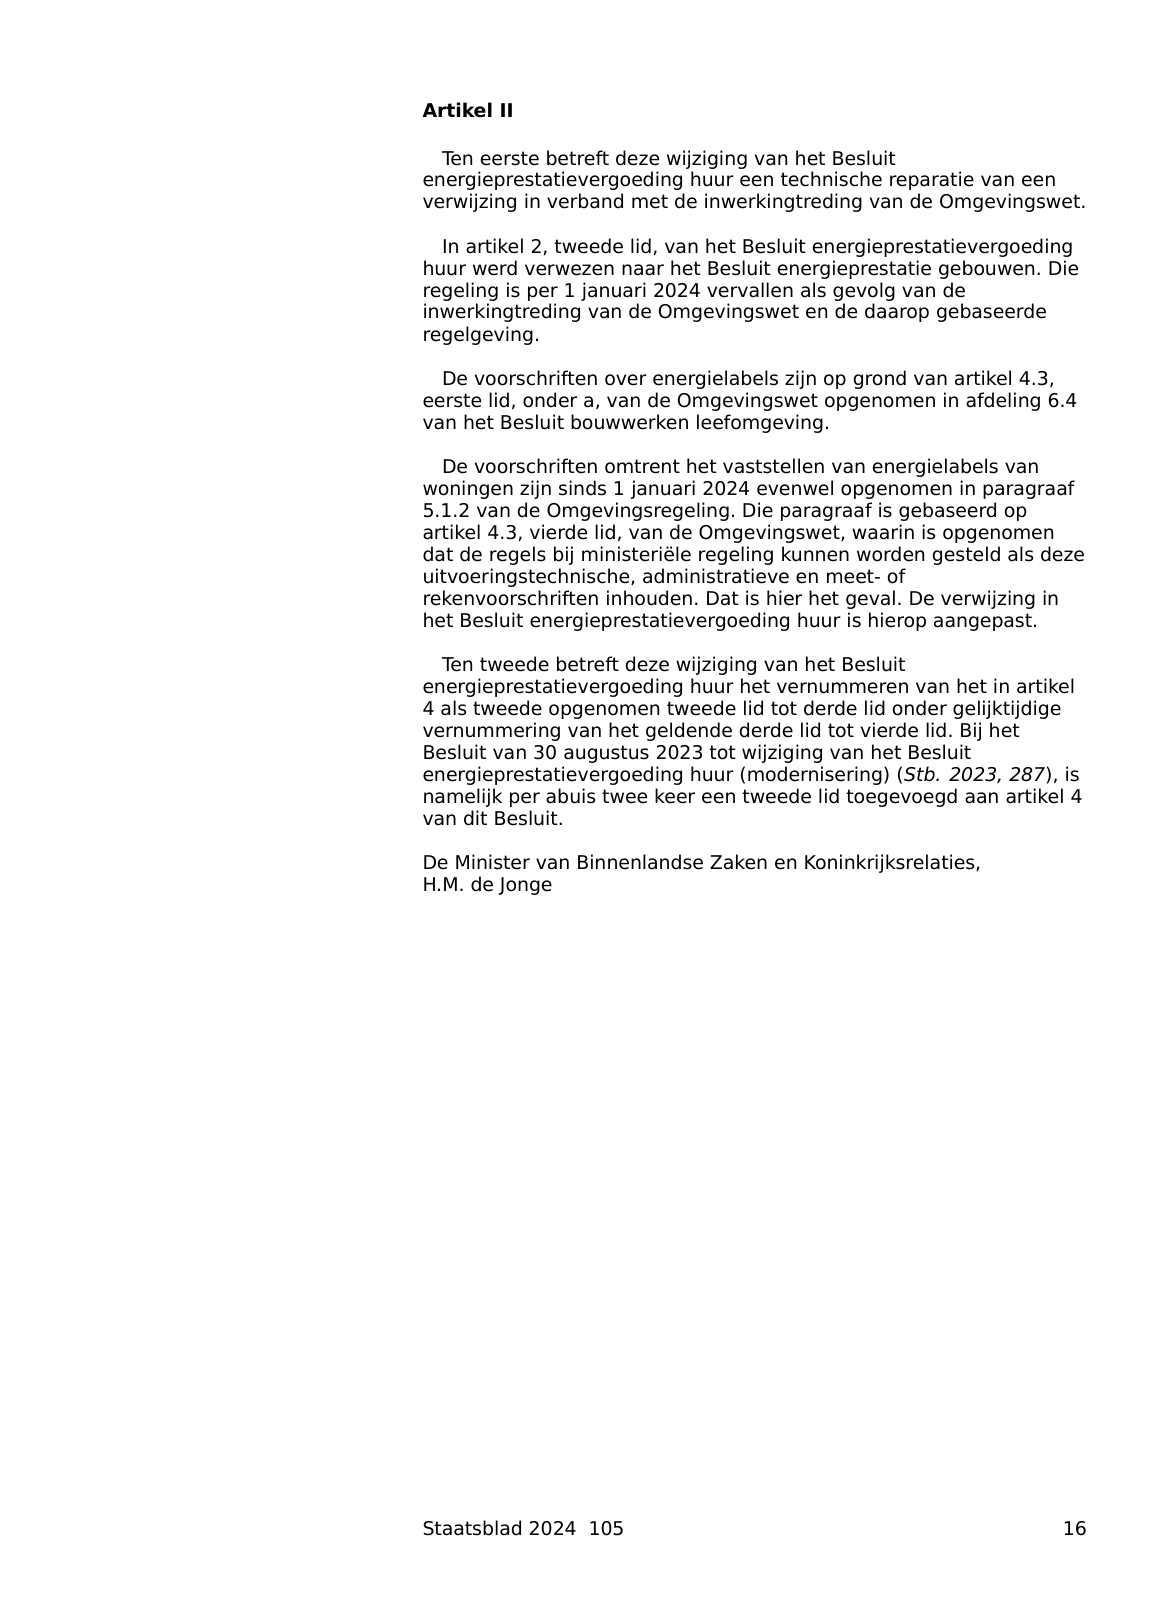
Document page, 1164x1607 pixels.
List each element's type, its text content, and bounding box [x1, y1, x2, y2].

text Ten eerste betreft deze wijziging van het Besluit energieprestatievergoeding huur een technische reparatie van een verwijzing in verband met de inwerkingtreding van de Omgevingswet. [422, 147, 1087, 213]
text De Minister van Binnenlandse Zaken en Koninkrijksrelaties, H.M. de Jonge [422, 852, 1087, 896]
subtitle Artikel II [422, 100, 1087, 122]
text De voorschriften over energielabels zijn op grond van artikel 4.3, eerste lid, onder a, van de Omgevingswet opgenomen in afdeling 6.4 van het Besluit bouwwerken leefomgeving. [422, 368, 1087, 433]
text Ten tweede betreft deze wijziging van het Besluit energieprestatievergoeding huur het vernummeren van het in artikel 4 als tweede opgenomen tweede lid tot derde lid onder gelijktijdige vernummering van het geldende derde lid tot vierde lid. Bij het Besluit van 30 augustus 2023 tot wijziging van het Besluit energieprestatievergoeding huur (modernisering) (Stb. 2023, 287), is namelijk per abuis twee keer een tweede lid toegevoegd aan artikel 4 van dit Besluit. [422, 654, 1087, 829]
text In artikel 2, tweede lid, van het Besluit energieprestatievergoeding huur werd verwezen naar het Besluit energieprestatie gebouwen. Die regeling is per 1 januari 2024 vervallen als gevolg van de inwerkingtreding van de Omgevingswet en de daarop gebaseerde regelgeving. [422, 236, 1087, 345]
text De voorschriften omtrent het vaststellen van energielabels van woningen zijn sinds 1 januari 2024 evenwel opgenomen in paragraaf 5.1.2 van de Omgevingsregeling. Die paragraaf is gebaseerd op artikel 4.3, vierde lid, van de Omgevingswet, waarin is opgenomen dat de regels bij ministeriële regeling kunnen worden gesteld als deze uitvoeringstechnische, administratieve en meet- of rekenvoorschriften inhouden. Dat is hier het geval. De verwijzing in het Besluit energieprestatievergoeding huur is hierop aangepast. [422, 456, 1087, 632]
